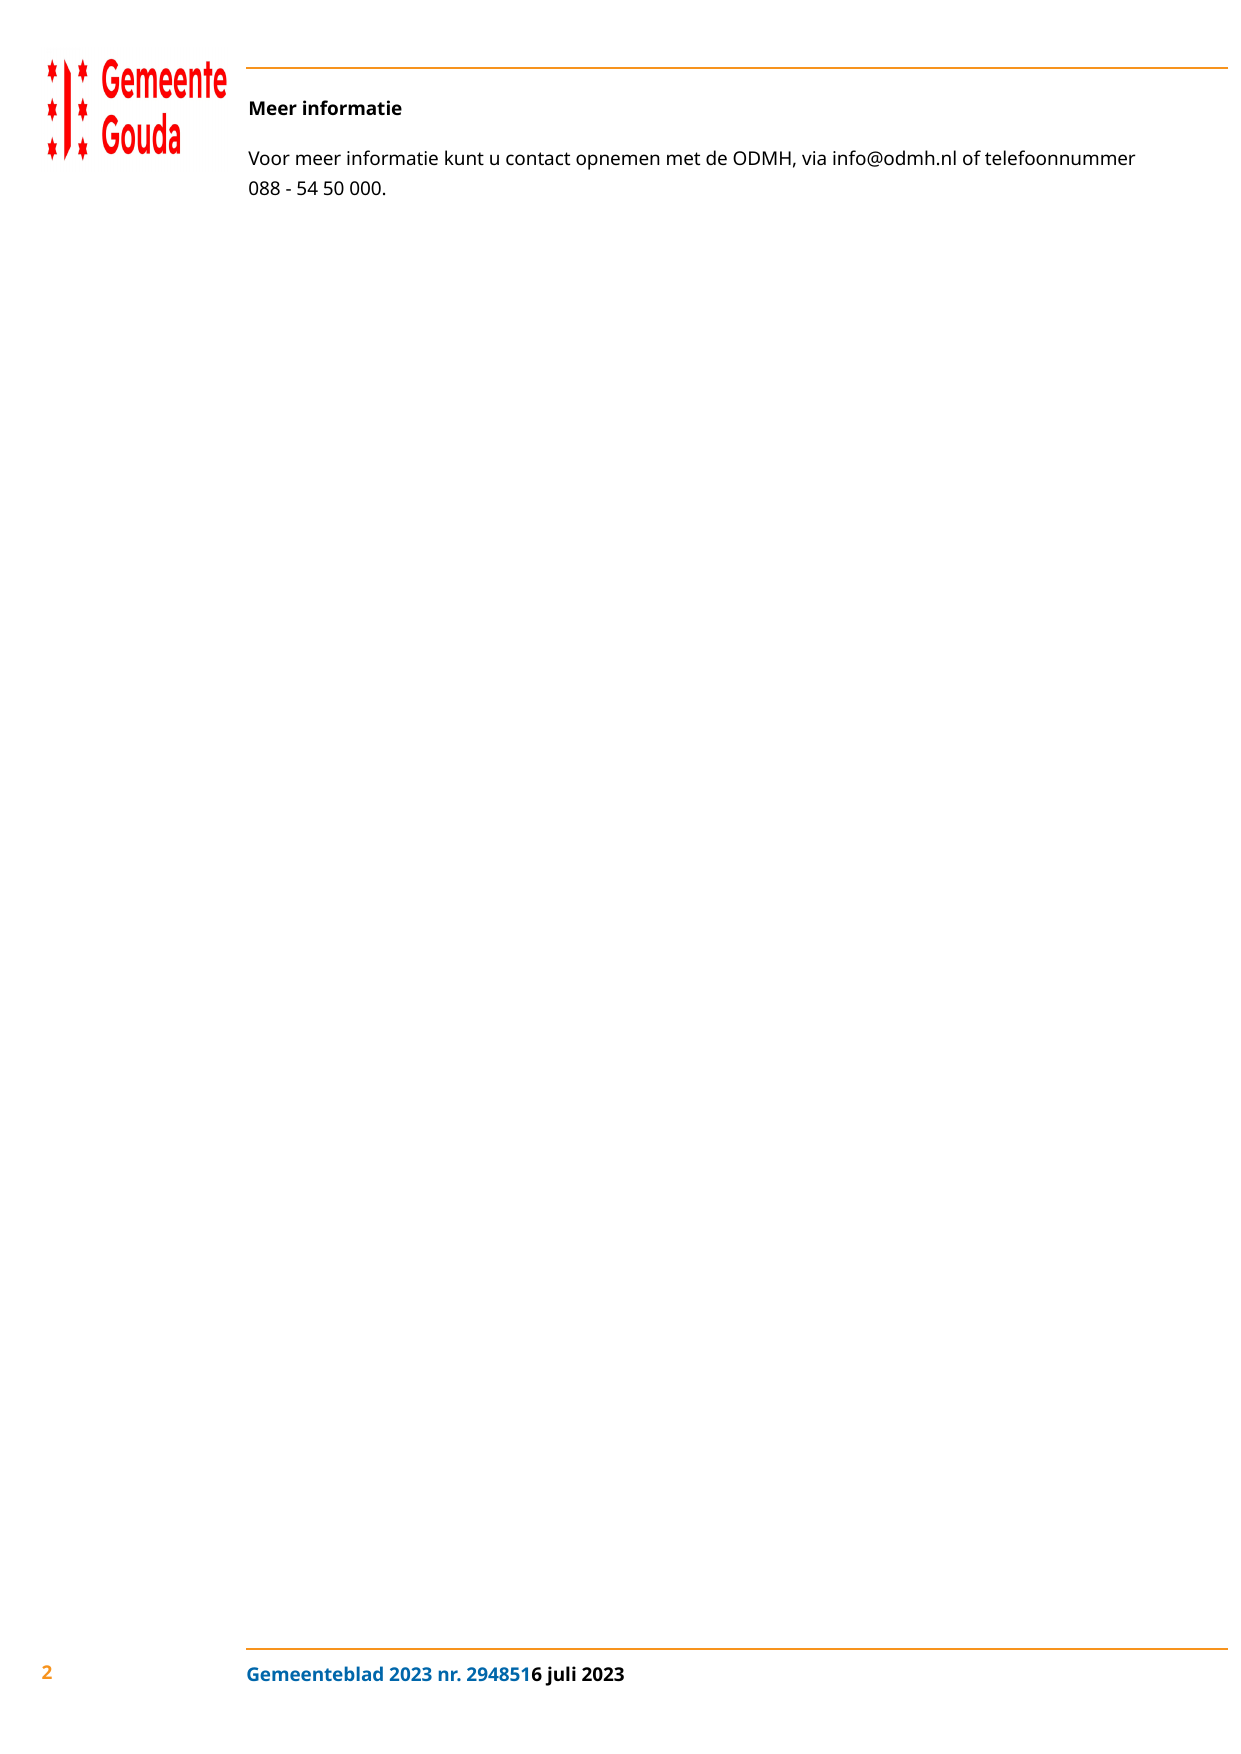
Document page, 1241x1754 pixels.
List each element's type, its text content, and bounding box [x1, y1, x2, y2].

text Meer informatie [248, 95, 1152, 121]
picture [41, 47, 231, 172]
text Voor meer informatie kunt u contact opnemen met de ODMH, via info@odmh.nl of telefoonnummer 088 - 54 50 000. [248, 145, 1152, 201]
